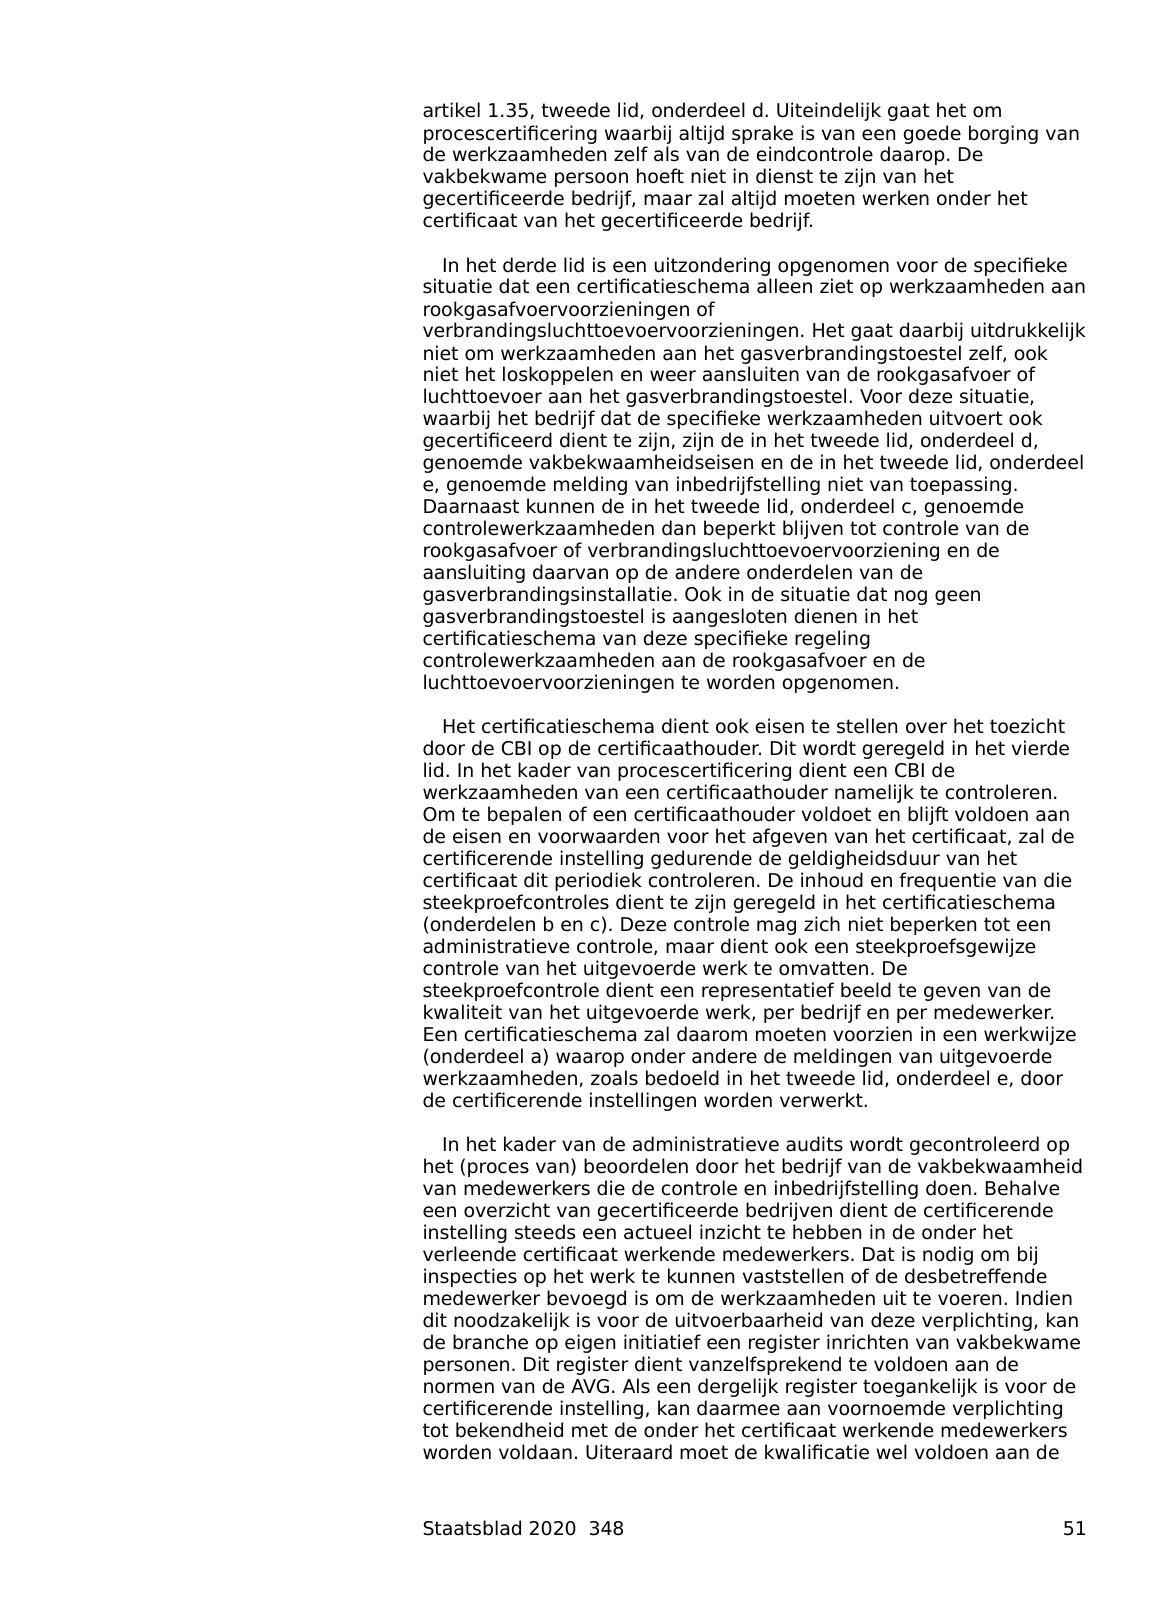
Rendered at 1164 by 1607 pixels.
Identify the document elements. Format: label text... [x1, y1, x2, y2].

text In het derde lid is een uitzondering opgenomen voor de specifieke situatie dat een certificatieschema alleen ziet op werkzaamheden aan rookgasafvoervoorzieningen of verbrandingsluchttoevoervoorzieningen. Het gaat daarbij uitdrukkelijk niet om werkzaamheden aan het gasverbrandingstoestel zelf, ook niet het loskoppelen en weer aansluiten van de rookgasafvoer of luchttoevoer aan het gasverbrandingstoestel. Voor deze situatie, waarbij het bedrijf dat de specifieke werkzaamheden uitvoert ook gecertificeerd dient te zijn, zijn de in het tweede lid, onderdeel d, genoemde vakbekwaamheidseisen en de in het tweede lid, onderdeel e, genoemde melding van inbedrijfstelling niet van toepassing. Daarnaast kunnen de in het tweede lid, onderdeel c, genoemde controlewerkzaamheden dan beperkt blijven tot controle van de rookgasafvoer of verbrandingsluchttoevoervoorziening en de aansluiting daarvan op de andere onderdelen van de gasverbrandingsinstallatie. Ook in de situatie dat nog geen gasverbrandingstoestel is aangesloten dienen in het certificatieschema van deze specifieke regeling controlewerkzaamheden aan de rookgasafvoer en de luchttoevoervoorzieningen te worden opgenomen. [422, 254, 1087, 694]
text artikel 1.35, tweede lid, onderdeel d. Uiteindelijk gaat het om procescertificering waarbij altijd sprake is van een goede borging van de werkzaamheden zelf als van de eindcontrole daarop. De vakbekwame persoon hoeft niet in dienst te zijn van het gecertificeerde bedrijf, maar zal altijd moeten werken onder het certificaat van het gecertificeerde bedrijf. [422, 100, 1087, 232]
text Het certificatieschema dient ook eisen te stellen over het toezicht door de CBI op de certificaathouder. Dit wordt geregeld in het vierde lid. In het kader van procescertificering dient een CBI de werkzaamheden van een certificaathouder namelijk te controleren. Om te bepalen of een certificaathouder voldoet en blijft voldoen aan de eisen en voorwaarden voor het afgeven van het certificaat, zal de certificerende instelling gedurende de geldigheidsduur van het certificaat dit periodiek controleren. De inhoud en frequentie van die steekproefcontroles dient te zijn geregeld in het certificatieschema (onderdelen b en c). Deze controle mag zich niet beperken tot een administratieve controle, maar dient ook een steekproefsgewijze controle van het uitgevoerde werk te omvatten. De steekproefcontrole dient een representatief beeld te geven van de kwaliteit van het uitgevoerde werk, per bedrijf en per medewerker. Een certificatieschema zal daarom moeten voorzien in een werkwijze (onderdeel a) waarop onder andere de meldingen van uitgevoerde werkzaamheden, zoals bedoeld in het tweede lid, onderdeel e, door de certificerende instellingen worden verwerkt. [422, 716, 1087, 1112]
text In het kader van de administratieve audits wordt gecontroleerd op het (proces van) beoordelen door het bedrijf van de vakbekwaamheid van medewerkers die de controle en inbedrijfstelling doen. Behalve een overzicht van gecertificeerde bedrijven dient de certificerende instelling steeds een actueel inzicht te hebben in de onder het verleende certificaat werkende medewerkers. Dat is nodig om bij inspecties op het werk te kunnen vaststellen of de desbetreffende medewerker bevoegd is om de werkzaamheden uit te voeren. Indien dit noodzakelijk is voor de uitvoerbaarheid van deze verplichting, kan de branche op eigen initiatief een register inrichten van vakbekwame personen. Dit register dient vanzelfsprekend te voldoen aan de normen van de AVG. Als een dergelijk register toegankelijk is voor de certificerende instelling, kan daarmee aan voornoemde verplichting tot bekendheid met de onder het certificaat werkende medewerkers worden voldaan. Uiteraard moet de kwalificatie wel voldoen aan de [422, 1134, 1087, 1464]
